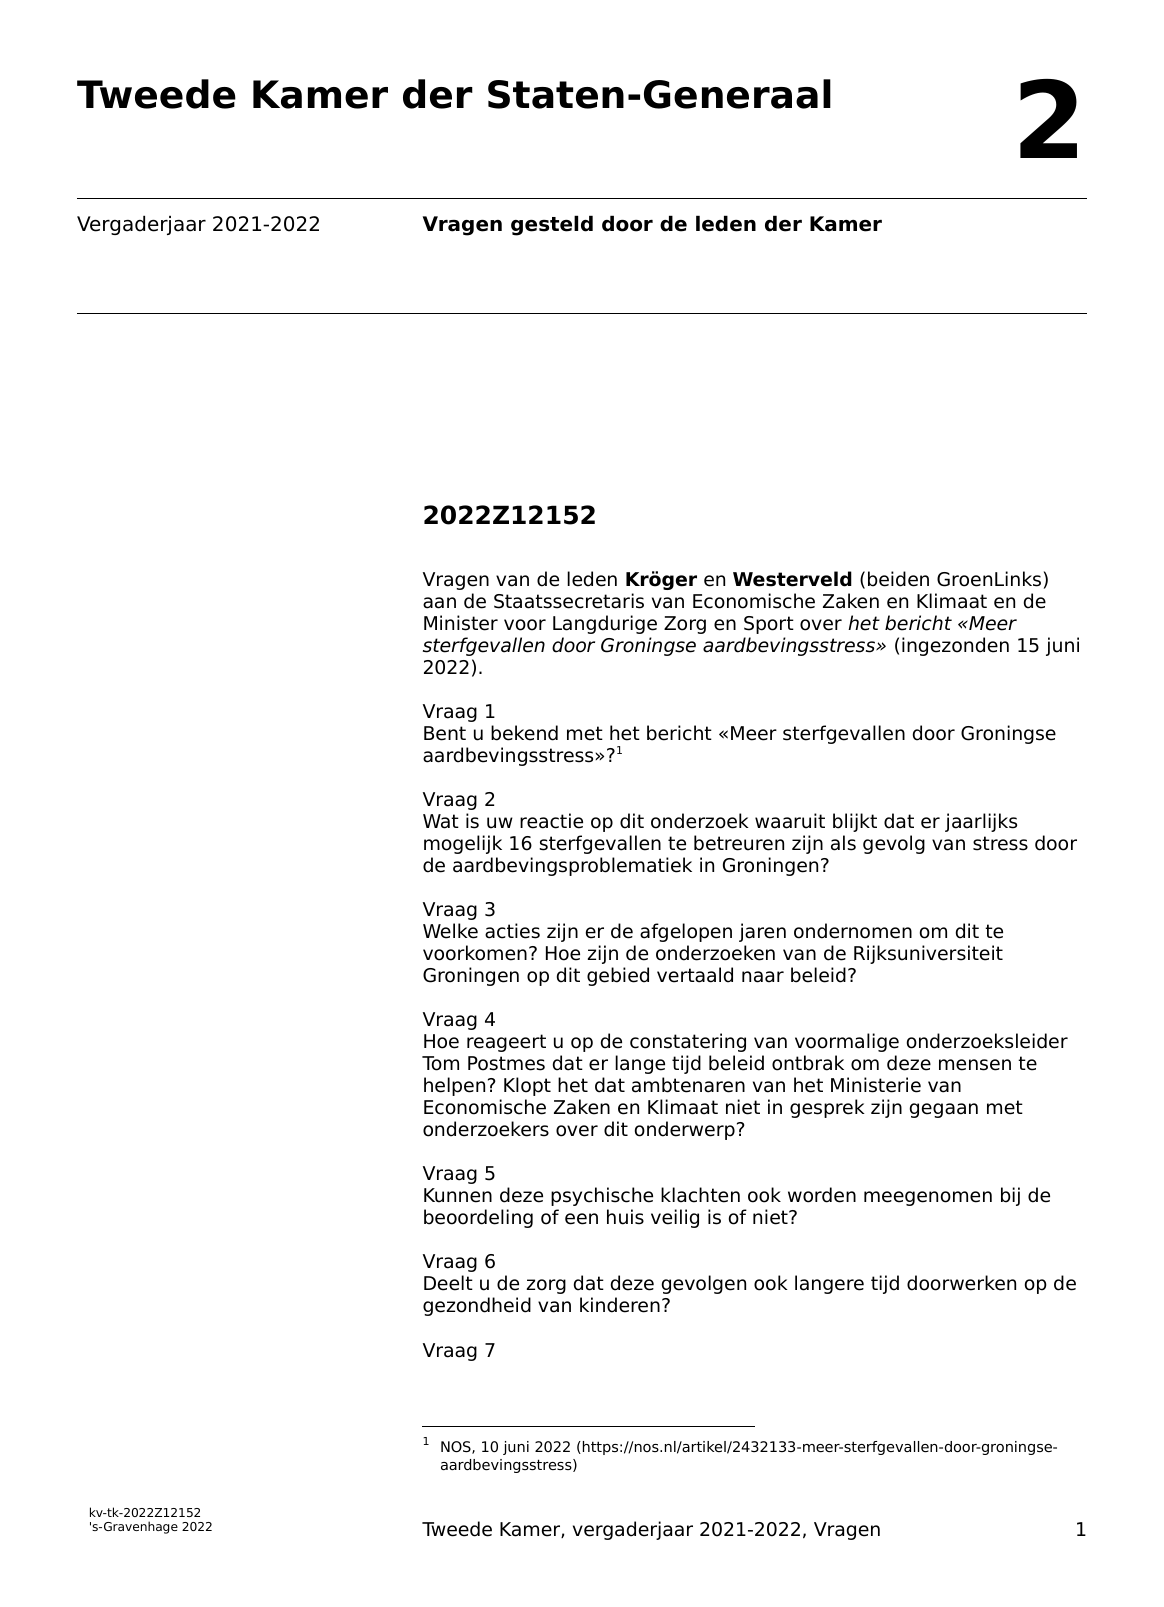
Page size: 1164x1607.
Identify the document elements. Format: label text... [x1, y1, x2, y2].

table_cell Vragen gesteld door de leden der Kamer [422, 199, 1087, 313]
text kv-tk-2022Z12152 [88, 1506, 323, 1520]
text Vraag 5 [422, 1163, 1087, 1185]
text Vraag 2 [422, 789, 1087, 811]
text Vraag 4 [422, 1009, 1087, 1031]
text Hoe reageert u op de constatering van voormalige onderzoeksleider Tom Postmes dat er lange tijd beleid ontbrak om deze mensen te helpen? Klopt het dat ambtenaren van het Ministerie van Economische Zaken en Klimaat niet in gesprek zijn gegaan met onderzoekers over dit onderwerp? [422, 1031, 1087, 1141]
text Bent u bekend met het bericht «Meer sterfgevallen door Groningse aardbevingsstress»? [422, 723, 1087, 767]
text NOS, 10 juni 2022 (https://nos.nl/artikel/2432133-meer-sterfgevallen-door-groningse-aardbevingsstress) [422, 1435, 1087, 1474]
text 's-Gravenhage 2022 [88, 1520, 323, 1534]
table_cell Vergaderjaar 2021-2022 [77, 199, 422, 313]
table_header Tweede Kamer der Staten-Generaal [77, 59, 886, 198]
text Vraag 3 [422, 899, 1087, 921]
text Vraag 6 [422, 1251, 1087, 1273]
table_header 2 [886, 59, 1087, 198]
text 2022Z12152 [422, 501, 1087, 531]
text Kunnen deze psychische klachten ook worden meegenomen bij de beoordeling of een huis veilig is of niet? [422, 1185, 1087, 1229]
text Vraag 1 [422, 701, 1087, 723]
text Welke acties zijn er de afgelopen jaren ondernomen om dit te voorkomen? Hoe zijn de onderzoeken van de Rijksuniversiteit Groningen op dit gebied vertaald naar beleid? [422, 921, 1087, 987]
text Deelt u de zorg dat deze gevolgen ook langere tijd doorwerken op de gezondheid van kinderen? [422, 1273, 1087, 1317]
text Vragen van de leden Kröger en Westerveld (beiden GroenLinks) aan de Staatssecretaris van Economische Zaken en Klimaat en de Minister voor Langdurige Zorg en Sport over het bericht «Meer sterfgevallen door Groningse aardbevingsstress» (ingezonden 15 juni 2022). [422, 569, 1087, 679]
text Vraag 7 [422, 1339, 1087, 1361]
text Wat is uw reactie op dit onderzoek waaruit blijkt dat er jaarlijks mogelijk 16 sterfgevallen te betreuren zijn als gevolg van stress door de aardbevingsproblematiek in Groningen? [422, 811, 1087, 877]
